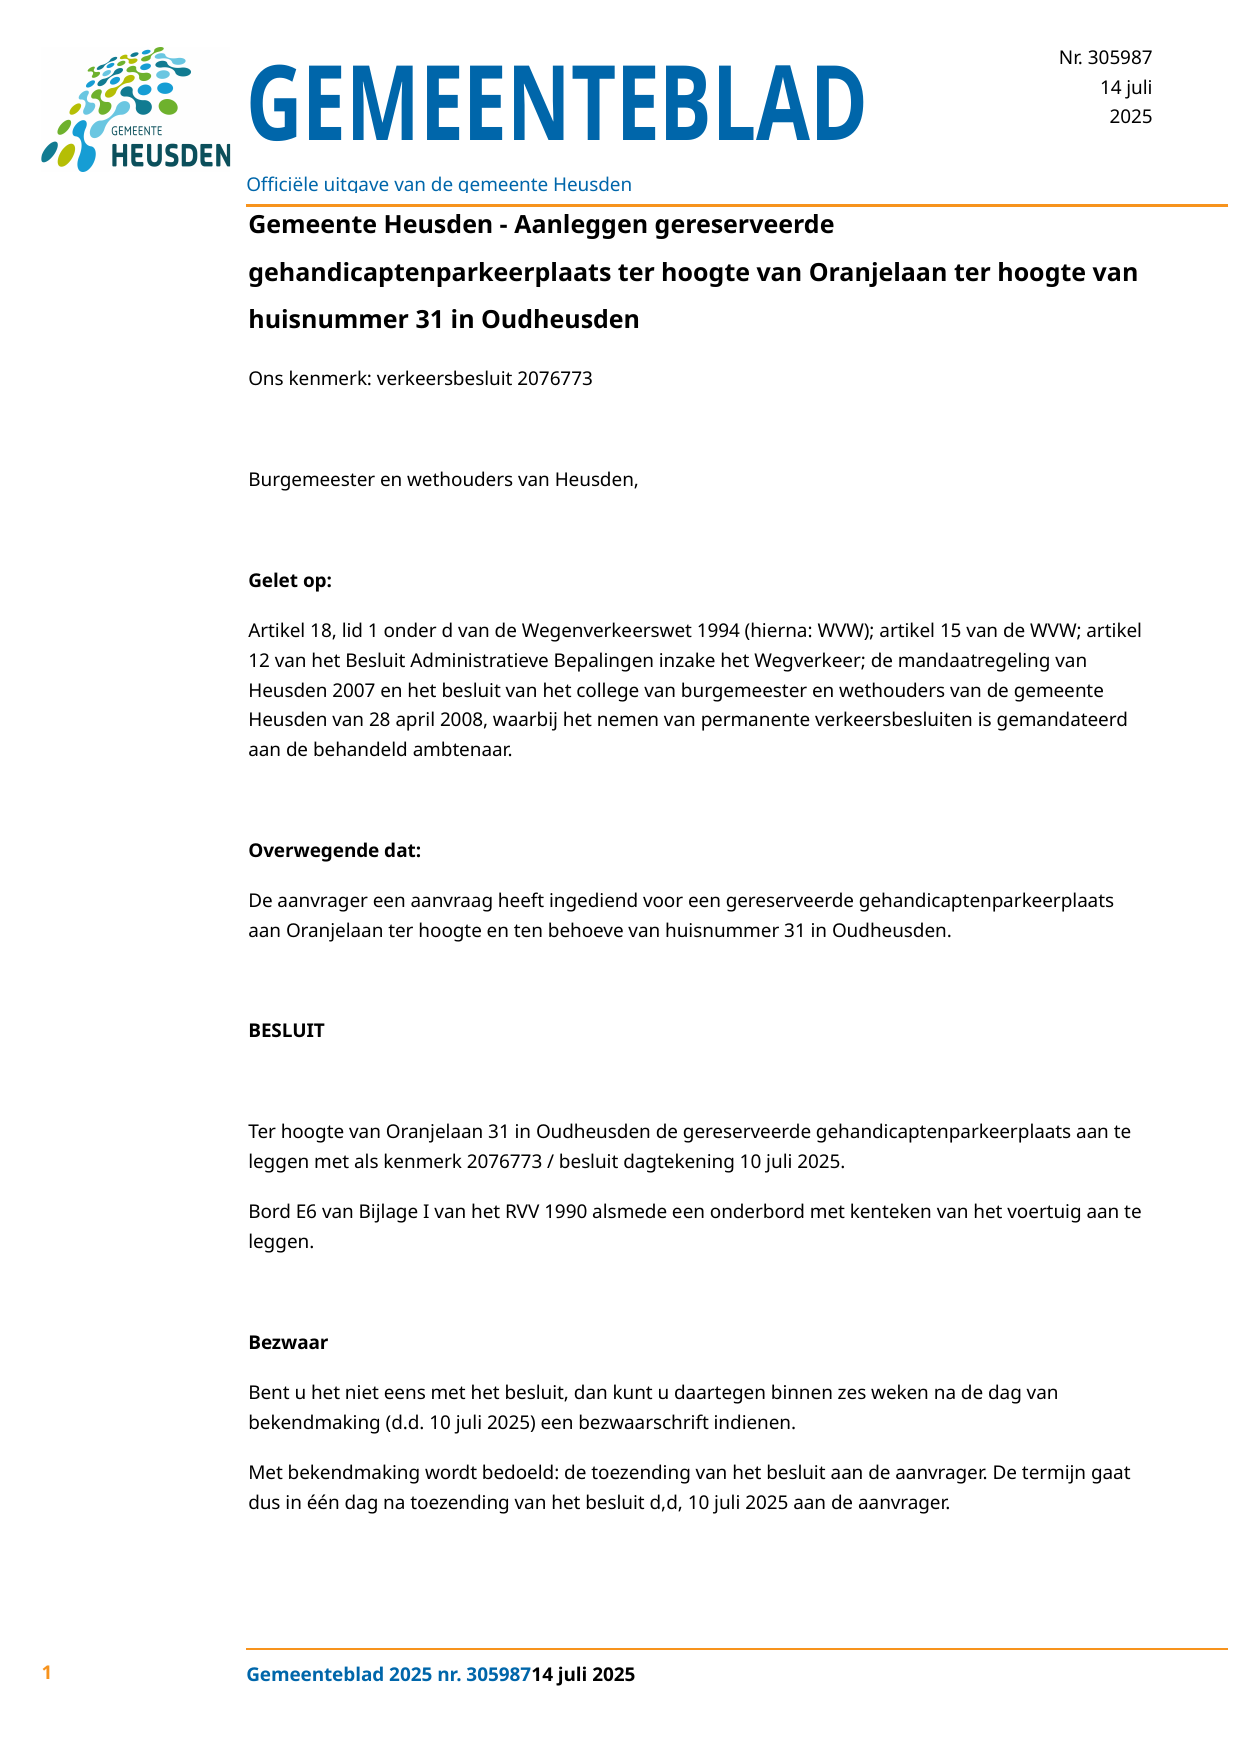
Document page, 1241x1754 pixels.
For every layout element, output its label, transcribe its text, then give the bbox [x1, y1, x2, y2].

picture [41, 47, 231, 172]
text Bent u het niet eens met het besluit, dan kunt u daartegen binnen zes weken na de dag van bekendmaking (d.d. 10 juli 2025) een bezwaarschrift indienen. [248, 1379, 1152, 1434]
text Ons kenmerk: verkeersbesluit 2076773 [248, 366, 1152, 391]
text BESLUIT [248, 1018, 1152, 1043]
text Gelet op: [248, 567, 1152, 593]
text Met bekendmaking wordt bedoeld: de toezending van het besluit aan de aanvrager. De termijn gaat dus in één dag na toezending van het besluit d,d, 10 juli 2025 aan de aanvrager. [248, 1459, 1152, 1514]
text Artikel 18, lid 1 onder d van de Wegenverkeerswet 1994 (hierna: WVW); artikel 15 van de WVW; artikel 12 van het Besluit Administratieve Bepalingen inzake het Wegverkeer; de mandaatregeling van Heusden 2007 en het besluit van het college van burgemeester en wethouders van de gemeente Heusden van 28 april 2008, waarbij het nemen van permanente verkeersbesluiten is gemandateerd aan de behandeld ambtenaar. [248, 618, 1152, 762]
text Burgemeester en wethouders van Heusden, [248, 466, 1152, 492]
text Overwegende dat: [248, 837, 1152, 862]
text Ter hoogte van Oranjelaan 31 in Oudheusden de gereserveerde gehandicaptenparkeerplaats aan te leggen met als kenmerk 2076773 / besluit dagtekening 10 juli 2025. [248, 1118, 1152, 1174]
text Bord E6 van Bijlage I van het RVV 1990 alsmede een onderbord met kenteken van het voertuig aan te leggen. [248, 1198, 1152, 1254]
text De aanvrager een aanvraag heeft ingediend voor een gereserveerde gehandicaptenparkeerplaats aan Oranjelaan ter hoogte en ten behoeve van huisnummer 31 in Oudheusden. [248, 887, 1152, 942]
text Bezwaar [248, 1329, 1152, 1354]
text Gemeente Heusden - Aanleggen gereserveerde gehandicaptenparkeerplaats ter hoogte van Oranjelaan ter hoogte van huisnummer 31 in Oudheusden [248, 207, 1152, 336]
